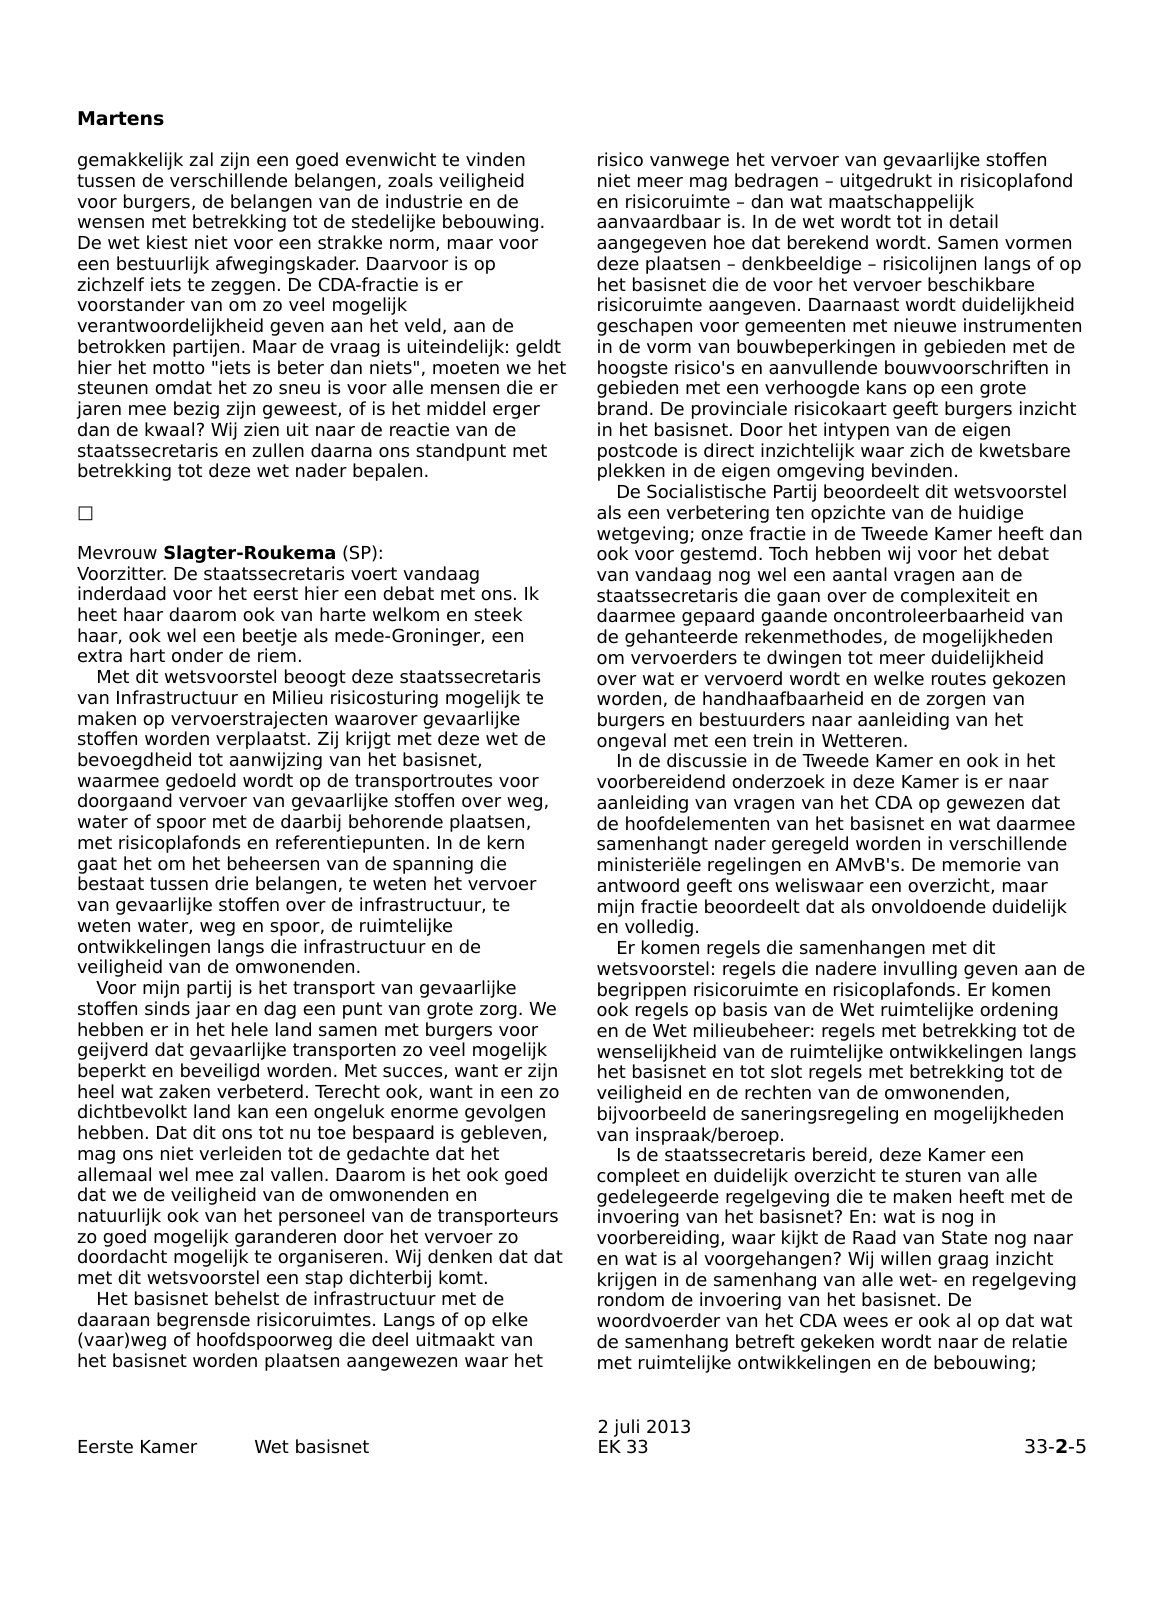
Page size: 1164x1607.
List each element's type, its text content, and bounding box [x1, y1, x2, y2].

text Voorzitter. De staatssecretaris voert vandaag inderdaad voor het eerst hier een debat met ons. Ik heet haar daarom ook van harte welkom en steek haar, ook wel een beetje als mede-Groninger, een extra hart onder de riem. [77, 563, 567, 667]
text gemakkelijk zal zijn een goed evenwicht te vinden tussen de verschillende belangen, zoals veiligheid voor burgers, de belangen van de industrie en de wensen met betrekking tot de stedelijke bebouwing. De wet kiest niet voor een strakke norm, maar voor een bestuurlijk afwegingskader. Daarvoor is op zichzelf iets te zeggen. De CDA-fractie is er voorstander van om zo veel mogelijk verantwoordelijkheid geven aan het veld, aan de betrokken partijen. Maar de vraag is uiteindelijk: geldt hier het motto "iets is beter dan niets", moeten we het steunen omdat het zo sneu is voor alle mensen die er jaren mee bezig zijn geweest, of is het middel erger dan de kwaal? Wij zien uit naar de reactie van de staatssecretaris en zullen daarna ons standpunt met betrekking tot deze wet nader bepalen. [77, 150, 567, 482]
text In de discussie in de Tweede Kamer en ook in het voorbereidend onderzoek in deze Kamer is er naar aanleiding van vragen van het CDA op gewezen dat de hoofdelementen van het basisnet en wat daarmee samenhangt nader geregeld worden in verschillende ministeriële regelingen en AMvB's. De memorie van antwoord geeft ons weliswaar een overzicht, maar mijn fractie beoordeelt dat als onvoldoende duidelijk en volledig. [596, 751, 1087, 938]
text □ [77, 502, 567, 523]
text risico vanwege het vervoer van gevaarlijke stoffen niet meer mag bedragen – uitgedrukt in risicoplafond en risicoruimte – dan wat maatschappelijk aanvaardbaar is. In de wet wordt tot in detail aangegeven hoe dat berekend wordt. Samen vormen deze plaatsen – denkbeeldige – risicolijnen langs of op het basisnet die de voor het vervoer beschikbare risicoruimte aangeven. Daarnaast wordt duidelijkheid geschapen voor gemeenten met nieuwe instrumenten in de vorm van bouwbeperkingen in gebieden met de hoogste risico's en aanvullende bouwvoorschriften in gebieden met een verhoogde kans op een grote brand. De provinciale risicokaart geeft burgers inzicht in het basisnet. Door het intypen van de eigen postcode is direct inzichtelijk waar zich de kwetsbare plekken in de eigen omgeving bevinden. [596, 150, 1087, 482]
text Mevrouw Slagter-Roukema (SP): [77, 543, 567, 563]
text Het basisnet behelst de infrastructuur met de daaraan begrensde risicoruimtes. Langs of op elke (vaar)weg of hoofdspoorweg die deel uitmaakt van het basisnet worden plaatsen aangewezen waar het [77, 1289, 567, 1372]
text De Socialistische Partij beoordeelt dit wetsvoorstel als een verbetering ten opzichte van de huidige wetgeving; onze fractie in de Tweede Kamer heeft dan ook voor gestemd. Toch hebben wij voor het debat van vandaag nog wel een aantal vragen aan de staatssecretaris die gaan over de complexiteit en daarmee gepaard gaande oncontroleerbaarheid van de gehanteerde rekenmethodes, de mogelijkheden om vervoerders te dwingen tot meer duidelijkheid over wat er vervoerd wordt en welke routes gekozen worden, de handhaafbaarheid en de zorgen van burgers en bestuurders naar aanleiding van het ongeval met een trein in Wetteren. [596, 482, 1087, 751]
text Met dit wetsvoorstel beoogt deze staatssecretaris van Infrastructuur en Milieu risicosturing mogelijk te maken op vervoerstrajecten waarover gevaarlijke stoffen worden verplaatst. Zij krijgt met deze wet de bevoegdheid tot aanwijzing van het basisnet, waarmee gedoeld wordt op de transportroutes voor doorgaand vervoer van gevaarlijke stoffen over weg, water of spoor met de daarbij behorende plaatsen, met risicoplafonds en referentiepunten. In de kern gaat het om het beheersen van de spanning die bestaat tussen drie belangen, te weten het vervoer van gevaarlijke stoffen over de infrastructuur, te weten water, weg en spoor, de ruimtelijke ontwikkelingen langs die infrastructuur en de veiligheid van de omwonenden. [77, 667, 567, 978]
text Voor mijn partij is het transport van gevaarlijke stoffen sinds jaar en dag een punt van grote zorg. We hebben er in het hele land samen met burgers voor geijverd dat gevaarlijke transporten zo veel mogelijk beperkt en beveiligd worden. Met succes, want er zijn heel wat zaken verbeterd. Terecht ook, want in een zo dichtbevolkt land kan een ongeluk enorme gevolgen hebben. Dat dit ons tot nu toe bespaard is gebleven, mag ons niet verleiden tot de gedachte dat het allemaal wel mee zal vallen. Daarom is het ook goed dat we de veiligheid van de omwonenden en natuurlijk ook van het personeel van de transporteurs zo goed mogelijk garanderen door het vervoer zo doordacht mogelijk te organiseren. Wij denken dat dat met dit wetsvoorstel een stap dichterbij komt. [77, 978, 567, 1289]
text Is de staatssecretaris bereid, deze Kamer een compleet en duidelijk overzicht te sturen van alle gedelegeerde regelgeving die te maken heeft met de invoering van het basisnet? En: wat is nog in voorbereiding, waar kijkt de Raad van State nog naar en wat is al voorgehangen? Wij willen graag inzicht krijgen in de samenhang van alle wet- en regelgeving rondom de invoering van het basisnet. De woordvoerder van het CDA wees er ook al op dat wat de samenhang betreft gekeken wordt naar de relatie met ruimtelijke ontwikkelingen en de bebouwing; [596, 1145, 1087, 1373]
text Er komen regels die samenhangen met dit wetsvoorstel: regels die nadere invulling geven aan de begrippen risicoruimte en risicoplafonds. Er komen ook regels op basis van de Wet ruimtelijke ordening en de Wet milieubeheer: regels met betrekking tot de wenselijkheid van de ruimtelijke ontwikkelingen langs het basisnet en tot slot regels met betrekking tot de veiligheid en de rechten van de omwonenden, bijvoorbeeld de saneringsregeling en mogelijkheden van inspraak/beroep. [596, 938, 1087, 1145]
